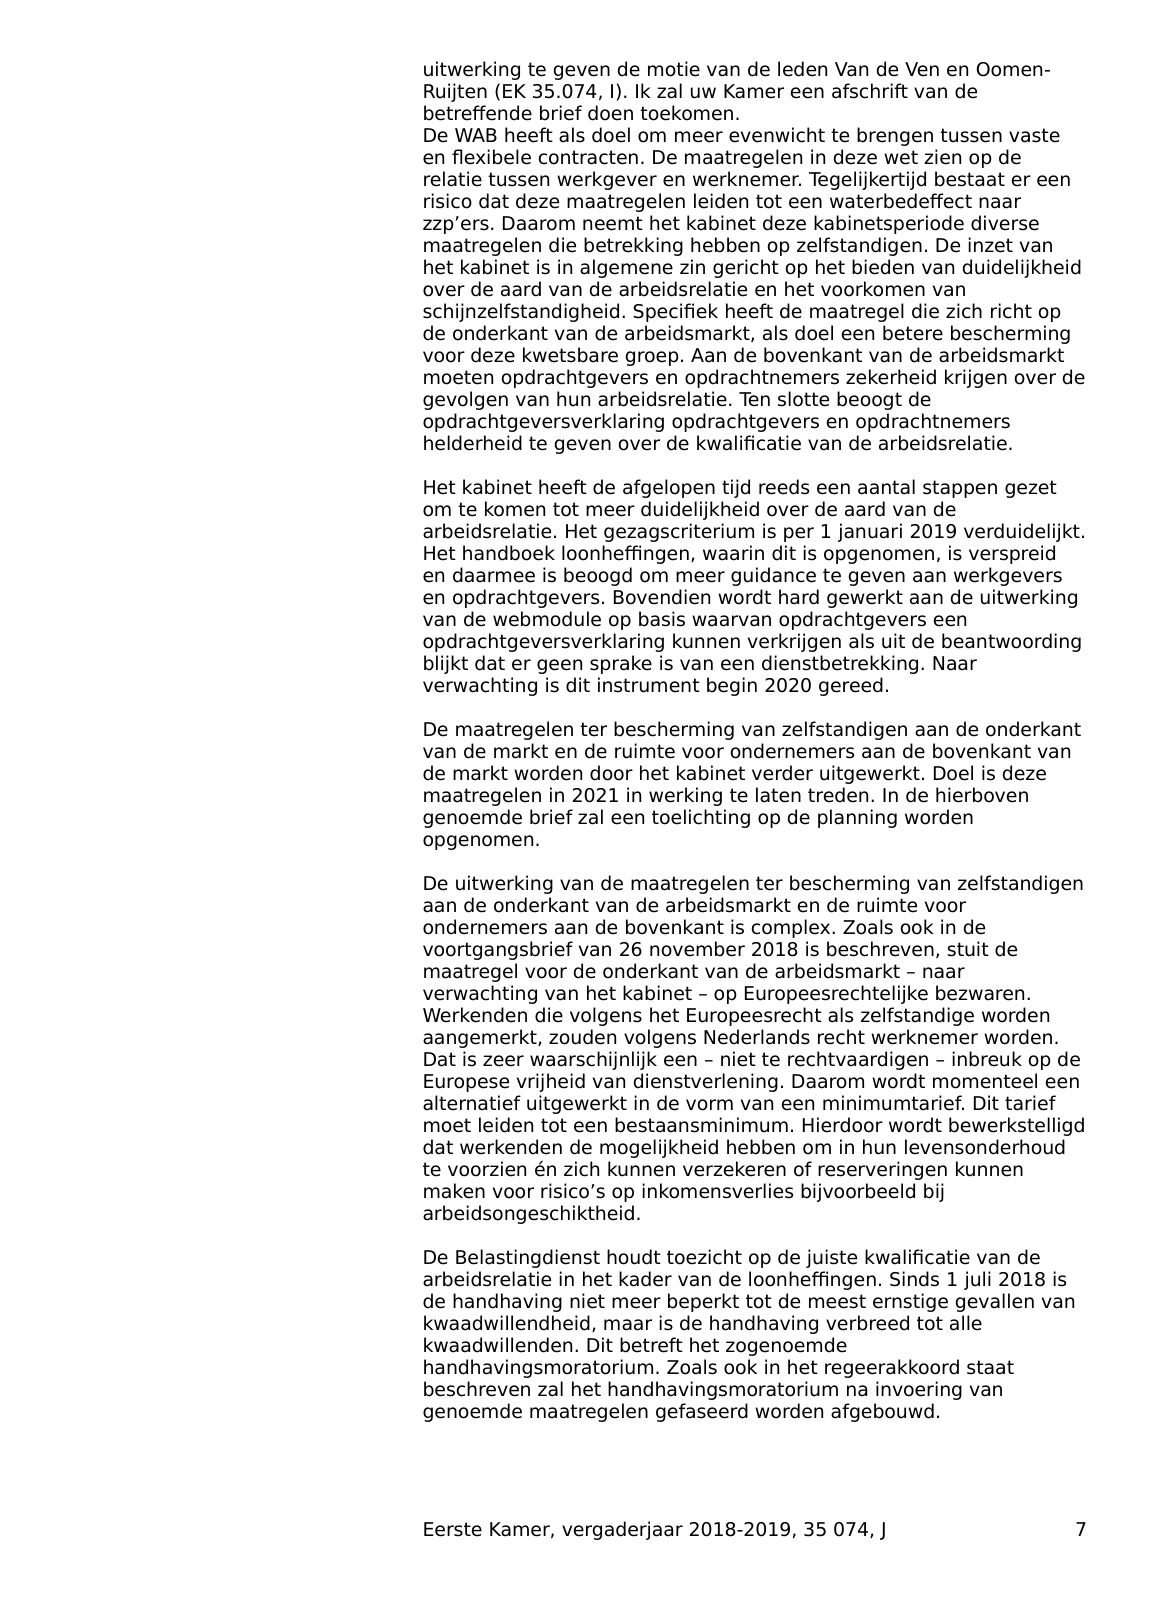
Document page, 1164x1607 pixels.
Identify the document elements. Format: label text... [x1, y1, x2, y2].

text Het kabinet heeft de afgelopen tijd reeds een aantal stappen gezet om te komen tot meer duidelijkheid over de aard van de arbeidsrelatie. Het gezagscriterium is per 1 januari 2019 verduidelijkt. Het handboek loonheffingen, waarin dit is opgenomen, is verspreid en daarmee is beoogd om meer guidance te geven aan werkgevers en opdrachtgevers. Bovendien wordt hard gewerkt aan de uitwerking van de webmodule op basis waarvan opdrachtgevers een opdrachtgeversverklaring kunnen verkrijgen als uit de beantwoording blijkt dat er geen sprake is van een dienstbetrekking. Naar verwachting is dit instrument begin 2020 gereed. [422, 477, 1087, 697]
text De uitwerking van de maatregelen ter bescherming van zelfstandigen aan de onderkant van de arbeidsmarkt en de ruimte voor ondernemers aan de bovenkant is complex. Zoals ook in de voortgangsbrief van 26 november 2018 is beschreven, stuit de maatregel voor de onderkant van de arbeidsmarkt – naar verwachting van het kabinet – op Europeesrechtelijke bezwaren. Werkenden die volgens het Europeesrecht als zelfstandige worden aangemerkt, zouden volgens Nederlands recht werknemer worden. Dat is zeer waarschijnlijk een – niet te rechtvaardigen – inbreuk op de Europese vrijheid van dienstverlening. Daarom wordt momenteel een alternatief uitgewerkt in de vorm van een minimumtarief. Dit tarief moet leiden tot een bestaansminimum. Hierdoor wordt bewerkstelligd dat werkenden de mogelijkheid hebben om in hun levensonderhoud te voorzien én zich kunnen verzekeren of reserveringen kunnen maken voor risico’s op inkomensverlies bijvoorbeeld bij arbeidsongeschiktheid. [422, 873, 1087, 1224]
text De WAB heeft als doel om meer evenwicht te brengen tussen vaste en flexibele contracten. De maatregelen in deze wet zien op de relatie tussen werkgever en werknemer. Tegelijkertijd bestaat er een risico dat deze maatregelen leiden tot een waterbedeffect naar zzp’ers. Daarom neemt het kabinet deze kabinetsperiode diverse maatregelen die betrekking hebben op zelfstandigen. De inzet van het kabinet is in algemene zin gericht op het bieden van duidelijkheid over de aard van de arbeidsrelatie en het voorkomen van schijnzelfstandigheid. Specifiek heeft de maatregel die zich richt op de onderkant van de arbeidsmarkt, als doel een betere bescherming voor deze kwetsbare groep. Aan de bovenkant van de arbeidsmarkt moeten opdrachtgevers en opdrachtnemers zekerheid krijgen over de gevolgen van hun arbeidsrelatie. Ten slotte beoogt de opdrachtgeversverklaring opdrachtgevers en opdrachtnemers helderheid te geven over de kwalificatie van de arbeidsrelatie. [422, 125, 1087, 455]
text De maatregelen ter bescherming van zelfstandigen aan de onderkant van de markt en de ruimte voor ondernemers aan de bovenkant van de markt worden door het kabinet verder uitgewerkt. Doel is deze maatregelen in 2021 in werking te laten treden. In de hierboven genoemde brief zal een toelichting op de planning worden opgenomen. [422, 719, 1087, 851]
text De Belastingdienst houdt toezicht op de juiste kwalificatie van de arbeidsrelatie in het kader van de loonheffingen. Sinds 1 juli 2018 is de handhaving niet meer beperkt tot de meest ernstige gevallen van kwaadwillendheid, maar is de handhaving verbreed tot alle kwaadwillenden. Dit betreft het zogenoemde handhavingsmoratorium. Zoals ook in het regeerakkoord staat beschreven zal het handhavingsmoratorium na invoering van genoemde maatregelen gefaseerd worden afgebouwd. [422, 1247, 1087, 1423]
text uitwerking te geven de motie van de leden Van de Ven en Oomen-Ruijten (EK 35.074, I). Ik zal uw Kamer een afschrift van de betreffende brief doen toekomen. [422, 59, 1087, 125]
